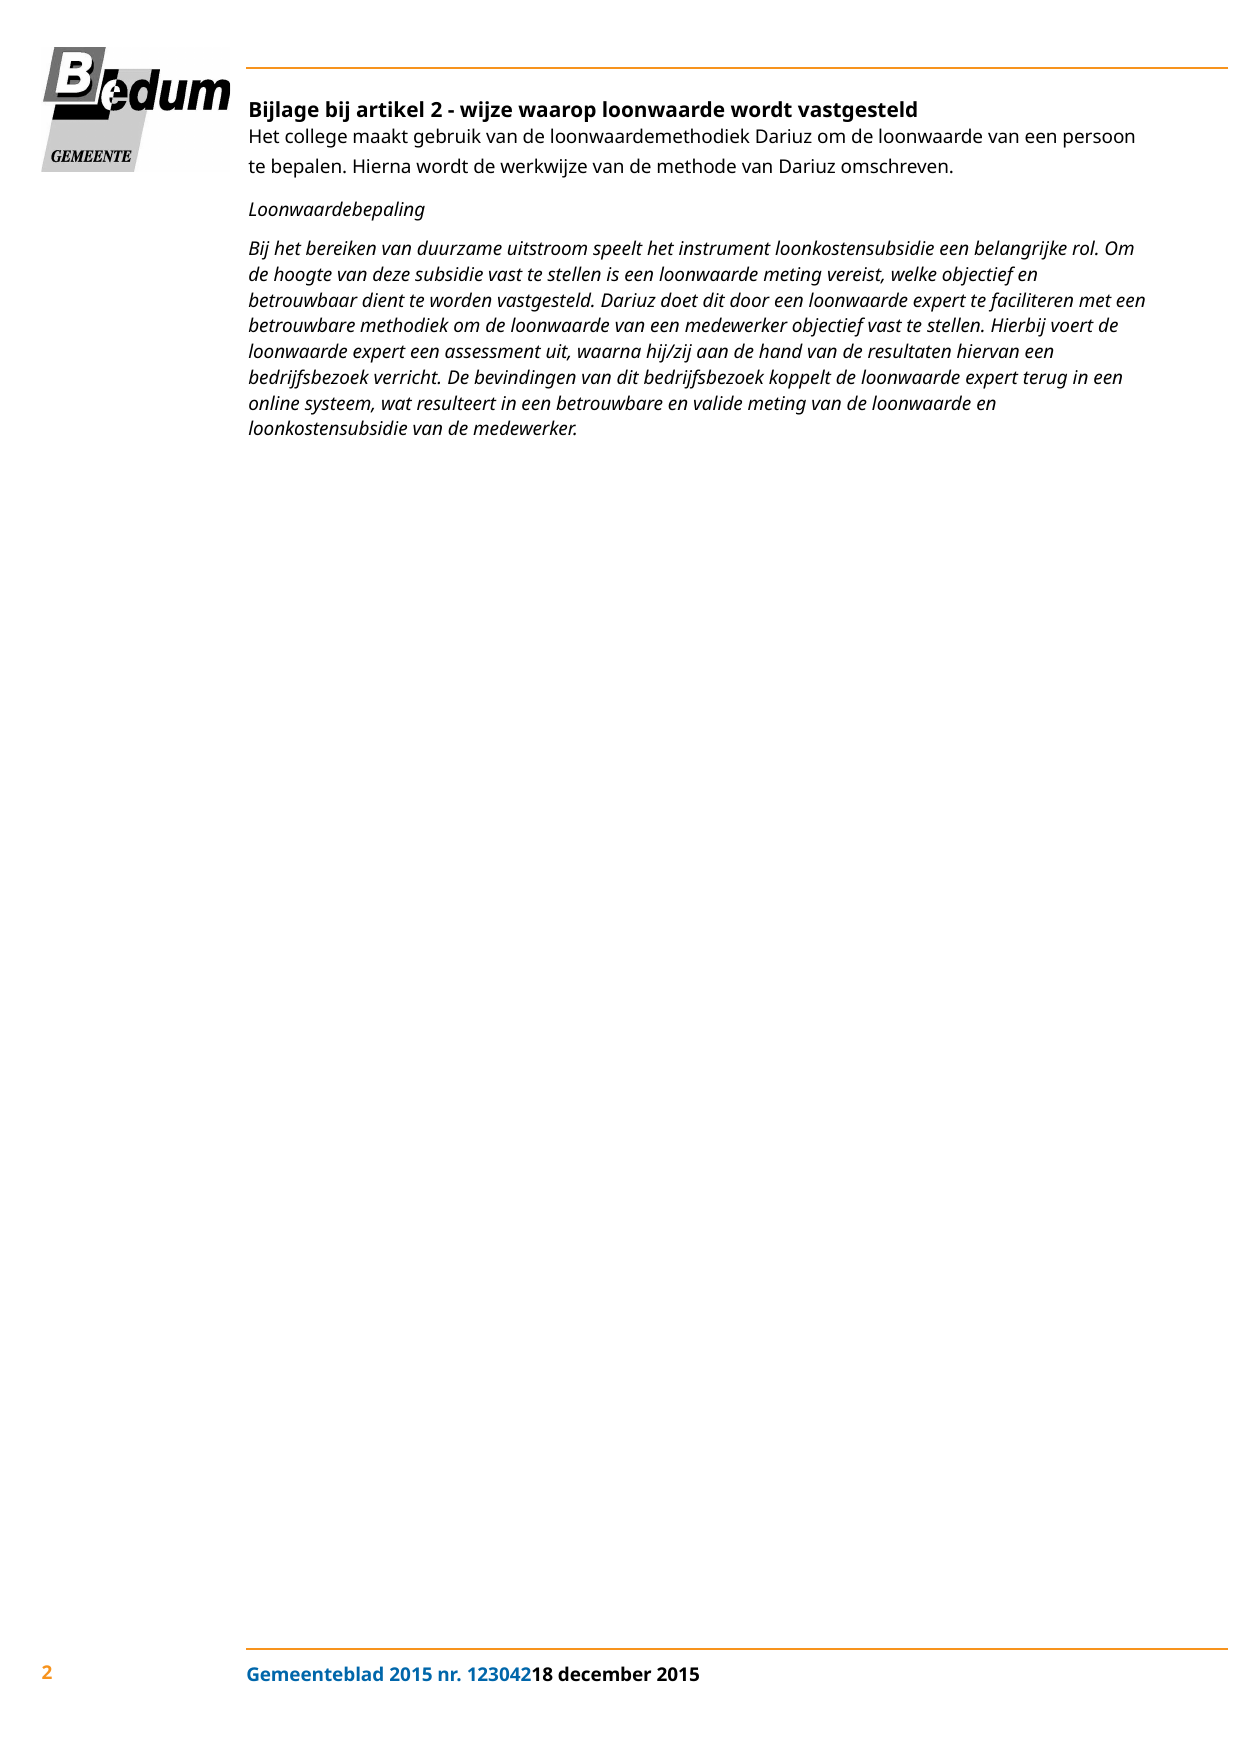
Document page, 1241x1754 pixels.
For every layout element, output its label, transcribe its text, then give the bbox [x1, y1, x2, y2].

text Loonwaardebepaling [248, 196, 1152, 222]
text Bij het bereiken van duurzame uitstroom speelt het instrument loonkostensubsidie een belangrijke rol. Om de hoogte van deze subsidie vast te stellen is een loonwaarde meting vereist, welke objectief en betrouwbaar dient te worden vastgesteld. Dariuz doet dit door een loonwaarde expert te faciliteren met een betrouwbare methodiek om de loonwaarde van een medewerker objectief vast te stellen. Hierbij voert de loonwaarde expert een assessment uit, waarna hij/zij aan de hand van de resultaten hiervan een bedrijfsbezoek verricht. De bevindingen van dit bedrijfsbezoek koppelt de loonwaarde expert terug in een online systeem, wat resulteert in een betrouwbare en valide meting van de loonwaarde en loonkostensubsidie van de medewerker. [248, 235, 1152, 441]
text Bijlage bij artikel 2 - wijze waarop loonwaarde wordt vastgesteld [248, 95, 1152, 123]
text Het college maakt gebruik van de loonwaardemethodiek Dariuz om de loonwaarde van een persoon te bepalen. Hierna wordt de werkwijze van de methode van Dariuz omschreven. [248, 123, 1152, 179]
picture [41, 47, 231, 172]
